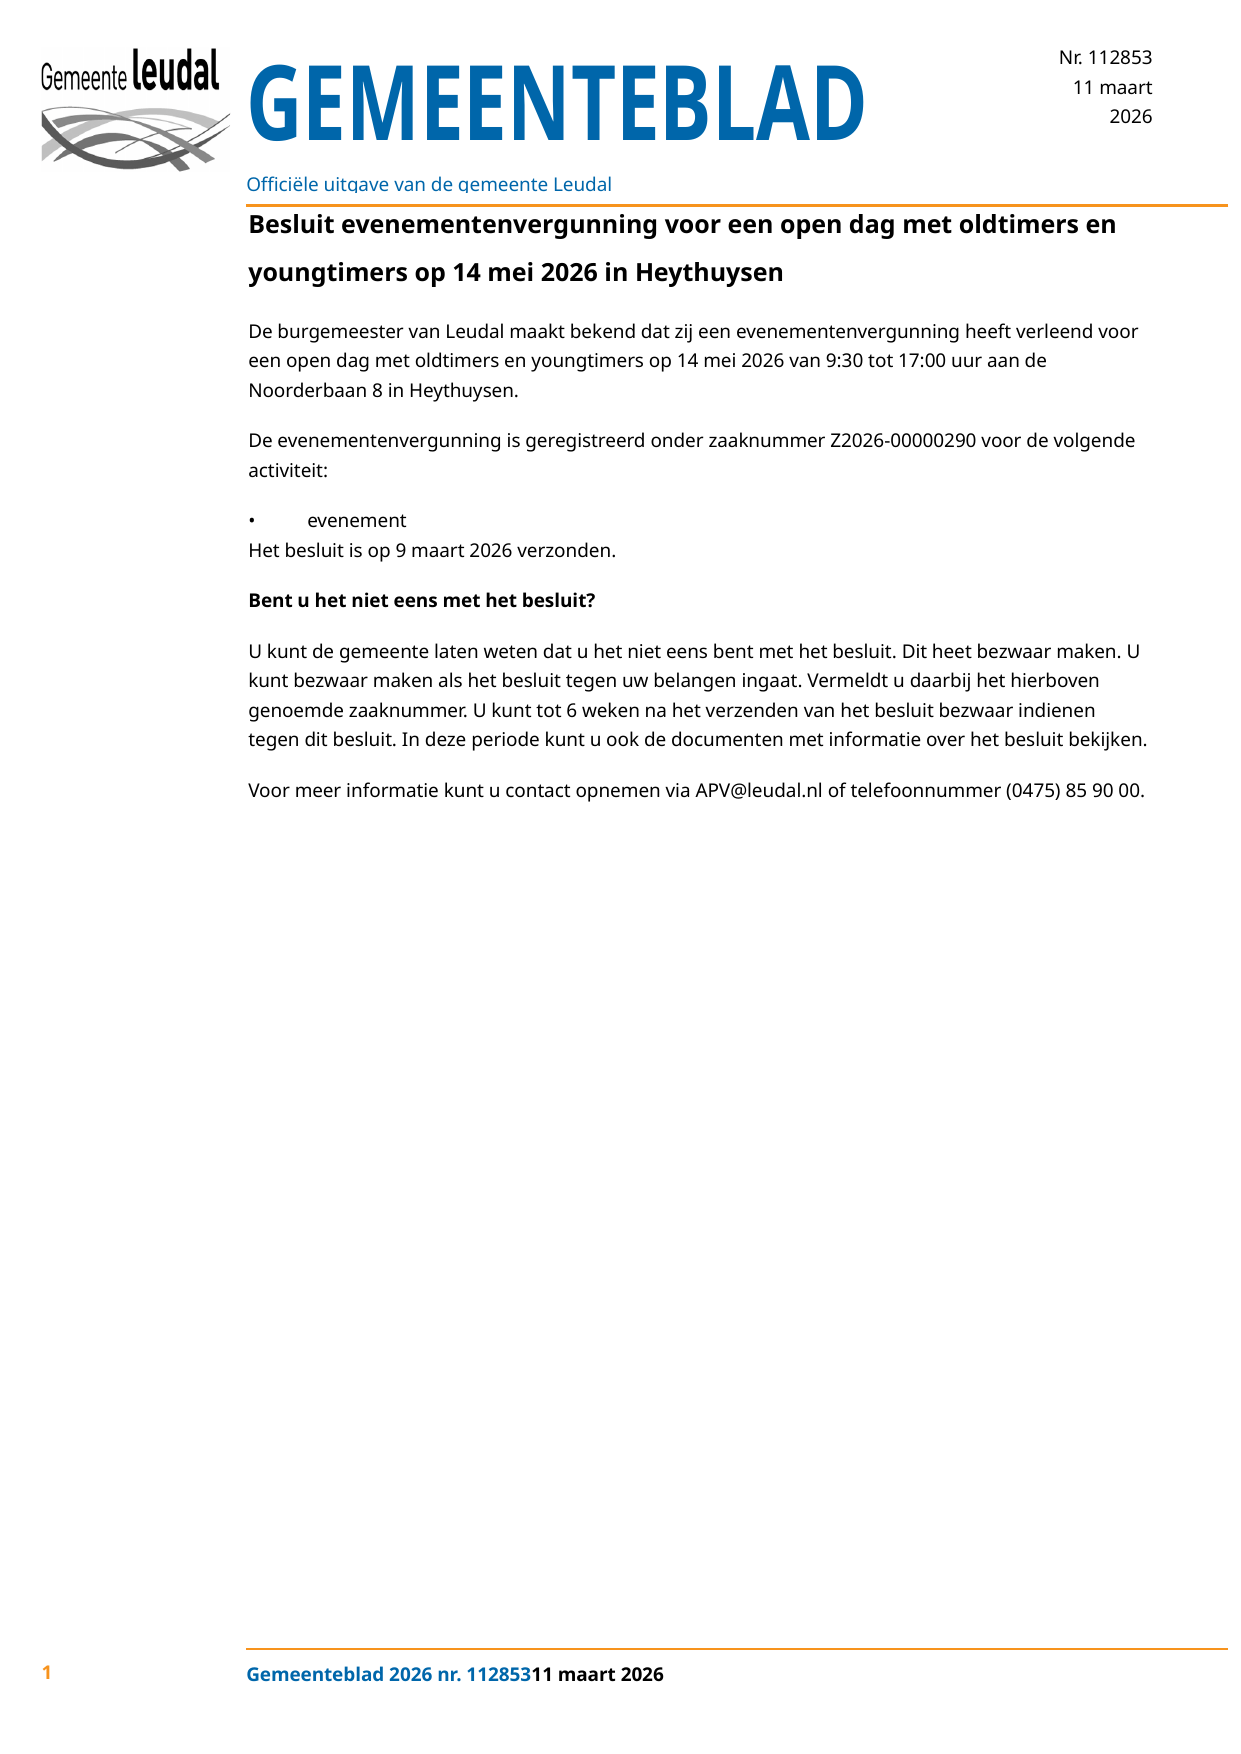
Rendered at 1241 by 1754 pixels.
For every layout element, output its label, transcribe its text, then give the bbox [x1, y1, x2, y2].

text De burgemeester van Leudal maakt bekend dat zij een evenementenvergunning heeft verleend voor een open dag met oldtimers en youngtimers op 14 mei 2026 van 9:30 tot 17:00 uur aan de Noorderbaan 8 in Heythuysen. [248, 318, 1152, 403]
list evenement [248, 507, 1152, 533]
text U kunt de gemeente laten weten dat u het niet eens bent met het besluit. Dit heet bezwaar maken. U kunt bezwaar maken als het besluit tegen uw belangen ingaat. Vermeldt u daarbij het hierboven genoemde zaaknummer. U kunt tot 6 weken na het verzenden van het besluit bezwaar indienen tegen dit besluit. In deze periode kunt u ook de documenten met informatie over het besluit bekijken. [248, 638, 1152, 752]
picture [41, 47, 231, 172]
text Besluit evenementenvergunning voor een open dag met oldtimers en youngtimers op 14 mei 2026 in Heythuysen [248, 207, 1152, 288]
text Voor meer informatie kunt u contact opnemen via APV@leudal.nl of telefoonnummer (0475) 85 90 00. [248, 777, 1152, 803]
text Het besluit is op 9 maart 2026 verzonden. [248, 537, 1152, 563]
text Bent u het niet eens met het besluit? [248, 587, 1152, 613]
text De evenementenvergunning is geregistreerd onder zaaknummer Z2026-00000290 voor de volgende activiteit: [248, 427, 1152, 483]
